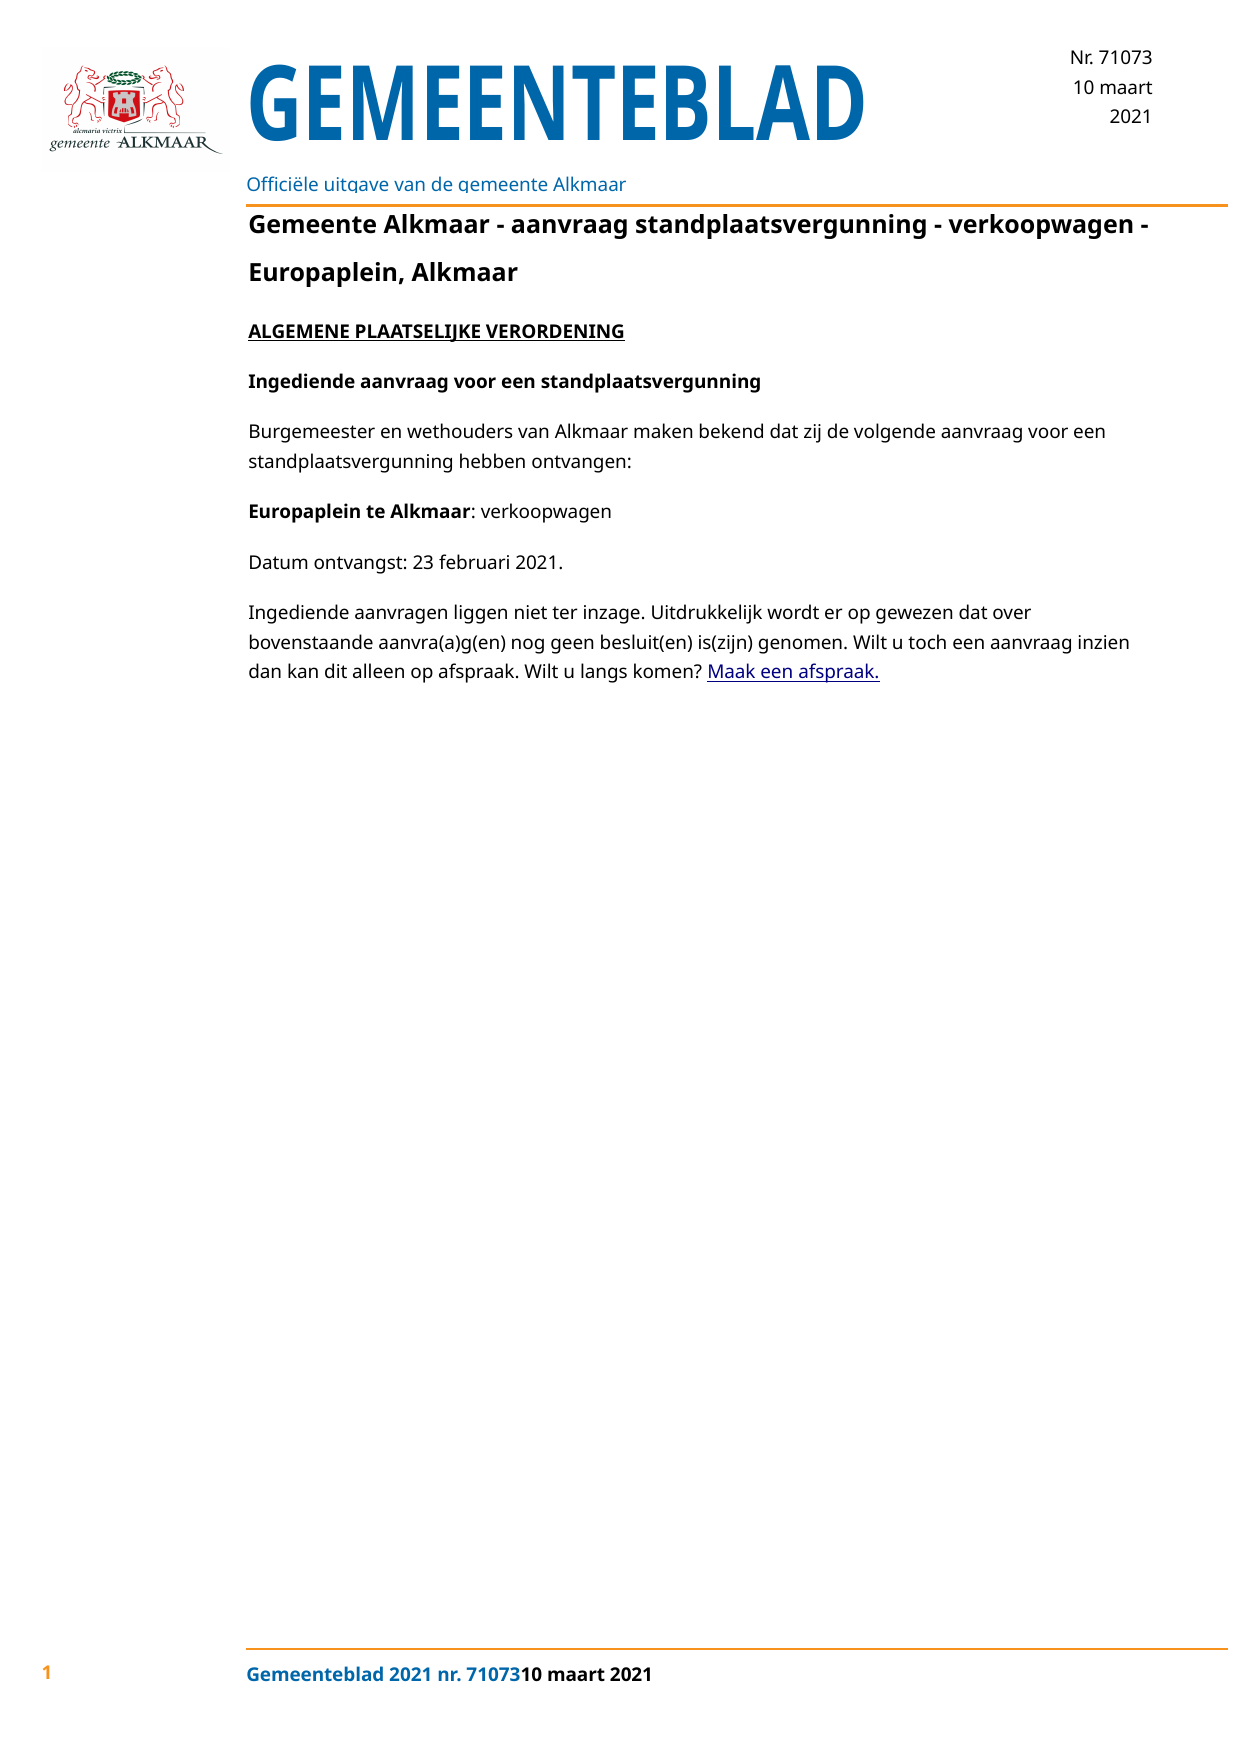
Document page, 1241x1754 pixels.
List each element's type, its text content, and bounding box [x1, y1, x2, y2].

picture [41, 47, 231, 172]
text Ingediende aanvragen liggen niet ter inzage. Uitdrukkelijk wordt er op gewezen dat over bovenstaande aanvra(a)g(en) nog geen besluit(en) is(zijn) genomen. Wilt u toch een aanvraag inzien dan kan dit alleen op afspraak. Wilt u langs komen? Maak een afspraak. [248, 599, 1152, 684]
text Europaplein te Alkmaar: verkoopwagen [248, 499, 1152, 524]
text ALGEMENE PLAATSELIJKE VERORDENING [248, 318, 1152, 344]
text Burgemeester en wethouders van Alkmaar maken bekend dat zij de volgende aanvraag voor een standplaatsvergunning hebben ontvangen: [248, 419, 1152, 474]
text Gemeente Alkmaar - aanvraag standplaatsvergunning - verkoopwagen - Europaplein, Alkmaar [248, 207, 1152, 288]
text Datum ontvangst: 23 februari 2021. [248, 549, 1152, 575]
text Ingediende aanvraag voor een standplaatsvergunning [248, 368, 1152, 394]
